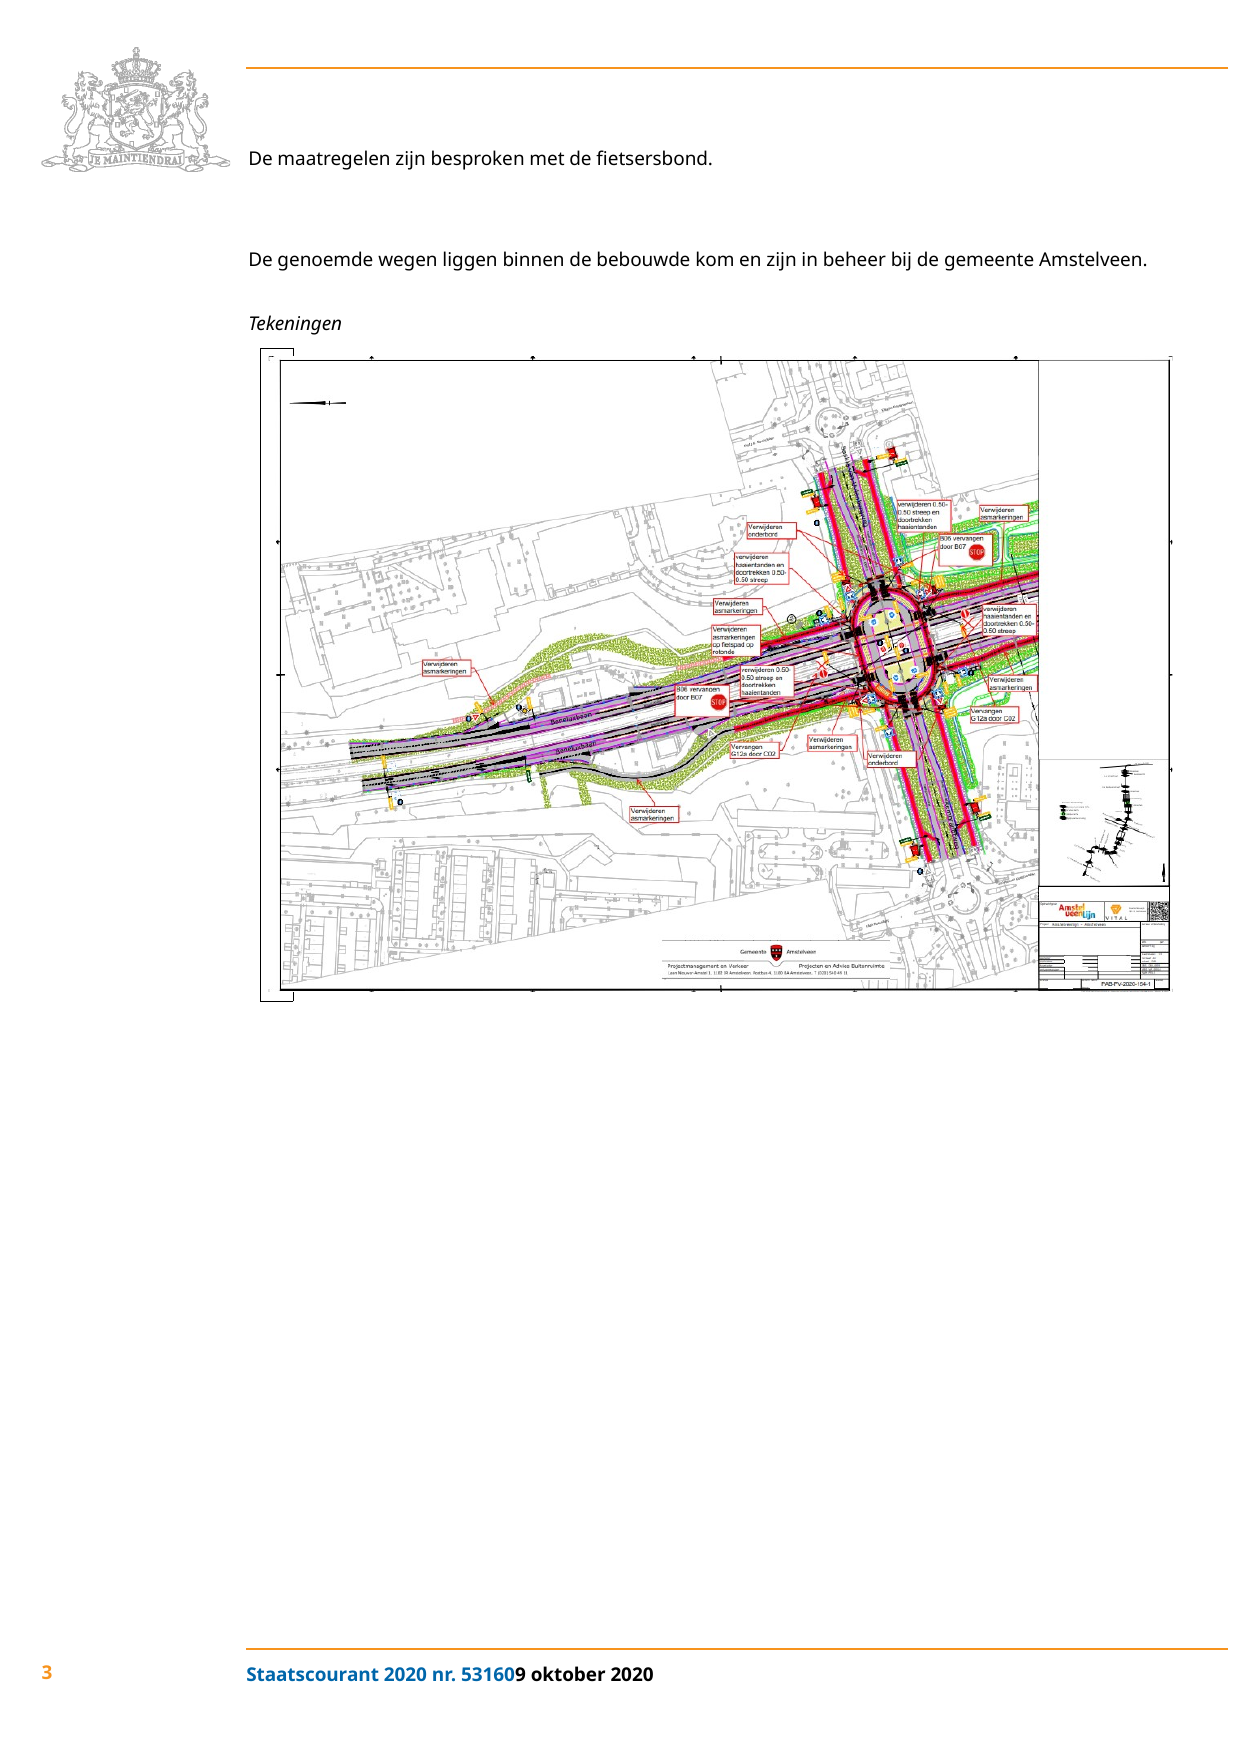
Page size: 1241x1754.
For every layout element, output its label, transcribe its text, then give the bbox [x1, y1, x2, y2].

text Tekeningen [248, 310, 1152, 336]
text De genoemde wegen liggen binnen de bebouwde kom en zijn in beheer bij de gemeente Amstelveen. [248, 246, 1152, 272]
picture [268, 356, 1173, 992]
text De maatregelen zijn besproken met de fietsersbond. [248, 145, 1152, 171]
picture [41, 47, 231, 172]
